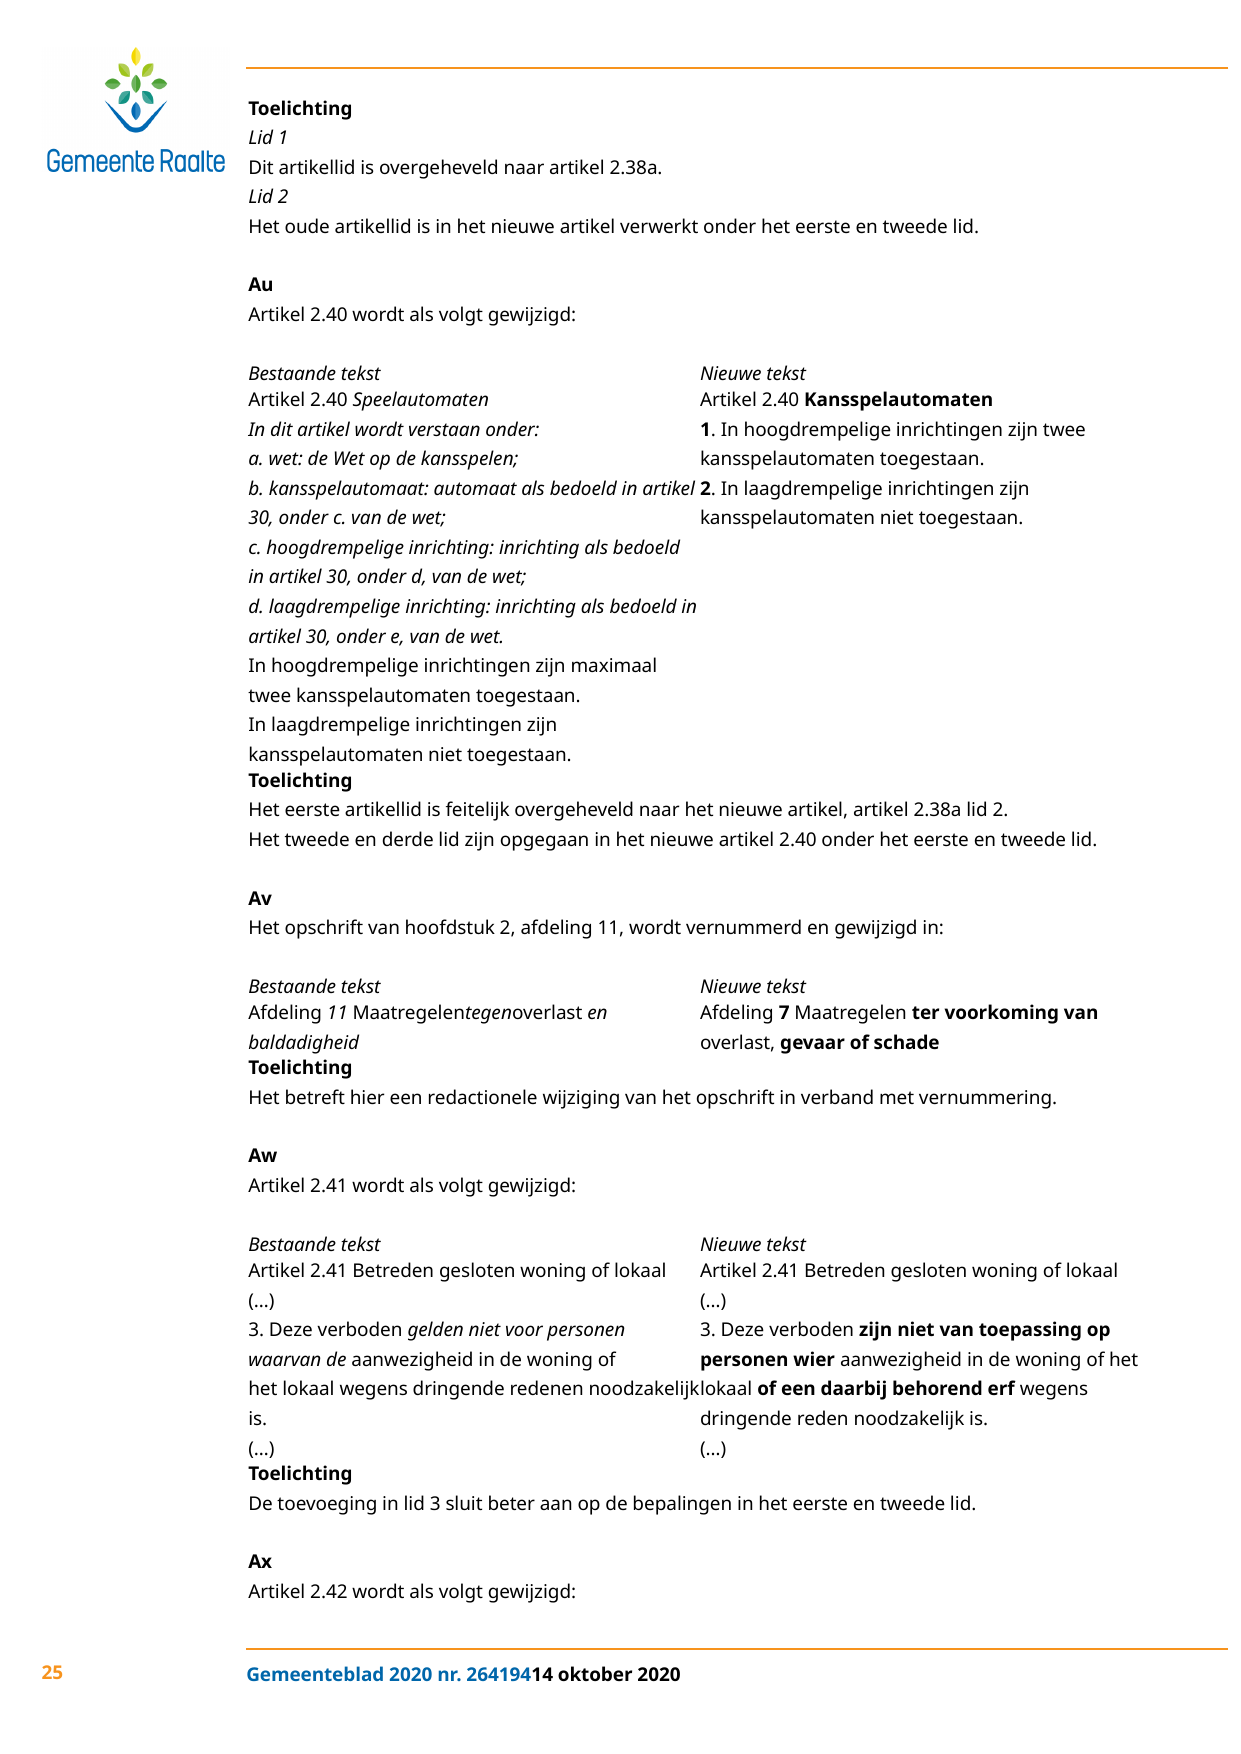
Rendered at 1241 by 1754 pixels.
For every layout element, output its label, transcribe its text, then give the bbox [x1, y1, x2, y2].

table_header Bestaande tekst [248, 361, 700, 386]
text Artikel 2.40 wordt als volgt gewijzigd: [248, 301, 1152, 327]
table_cell Toelichting Het betreft hier een redactionele wijziging van het opschrift in verband met vernummering. [248, 1055, 1152, 1110]
table_cell Artikel 2.40 Speelautomaten In dit artikel wordt verstaan onder: a. wet: de Wet op de kansspelen; b. kansspelautomaat: automaat als bedoeld in artikel 30, onder c. van de wet; c. hoogdrempelige inrichting: inrichting als bedoeld in artikel 30, onder d, van de wet; d. laagdrempelige inrichting: inrichting als bedoeld in artikel 30, onder e, van de wet. In hoogdrempelige inrichtingen zijn maximaal twee kansspelautomaten toegestaan. In laagdrempelige inrichtingen zijn kansspelautomaten niet toegestaan. [248, 386, 700, 767]
text Aw [248, 1143, 1152, 1168]
text Au [248, 272, 1152, 297]
table_cell Artikel 2.40 Kansspelautomaten 1. In hoogdrempelige inrichtingen zijn twee kansspelautomaten toegestaan. 2. In laagdrempelige inrichtingen zijn kansspelautomaten niet toegestaan. [700, 386, 1152, 767]
table_cell Artikel 2.41 Betreden gesloten woning of lokaal (…) 3. Deze verboden zijn niet van toepassing op personen wier aanwezigheid in de woning of het lokaal of een daarbij behorend erf wegens dringende reden noodzakelijk is. (…) [700, 1257, 1152, 1461]
text Het opschrift van hoofdstuk 2, afdeling 11, wordt vernummerd en gewijzigd in: [248, 914, 1152, 940]
table_cell Toelichting De toevoeging in lid 3 sluit beter aan op de bepalingen in het eerste en tweede lid. [248, 1461, 1152, 1516]
table_header Bestaande tekst [248, 1232, 700, 1257]
text Artikel 2.41 wordt als volgt gewijzigd: [248, 1172, 1152, 1198]
table_cell Afdeling 7 Maatregelen ter voorkoming van overlast, gevaar of schade [700, 999, 1152, 1054]
table_cell Toelichting Lid 1 Dit artikellid is overgeheveld naar artikel 2.38a. Lid 2 Het oude artikellid is in het nieuwe artikel verwerkt onder het eerste en tweede lid. [248, 95, 1152, 239]
table_cell Artikel 2.41 Betreden gesloten woning of lokaal (…) 3. Deze verboden gelden niet voor personen waarvan de aanwezigheid in de woning of het lokaal wegens dringende redenen noodzakelijk is. (…) [248, 1257, 700, 1461]
table_cell Toelichting Het eerste artikellid is feitelijk overgeheveld naar het nieuwe artikel, artikel 2.38a lid 2. Het tweede en derde lid zijn opgegaan in het nieuwe artikel 2.40 onder het eerste en tweede lid. [248, 767, 1152, 852]
table_header Nieuwe tekst [700, 1232, 1152, 1257]
picture [41, 47, 231, 172]
table_header Nieuwe tekst [700, 974, 1152, 999]
text Artikel 2.42 wordt als volgt gewijzigd: [248, 1578, 1152, 1604]
table_header Bestaande tekst [248, 974, 700, 999]
table_cell Afdeling 11 Maatregelentegenoverlast en baldadigheid [248, 999, 700, 1054]
text Ax [248, 1549, 1152, 1574]
table_header Nieuwe tekst [700, 361, 1152, 386]
text Av [248, 885, 1152, 910]
